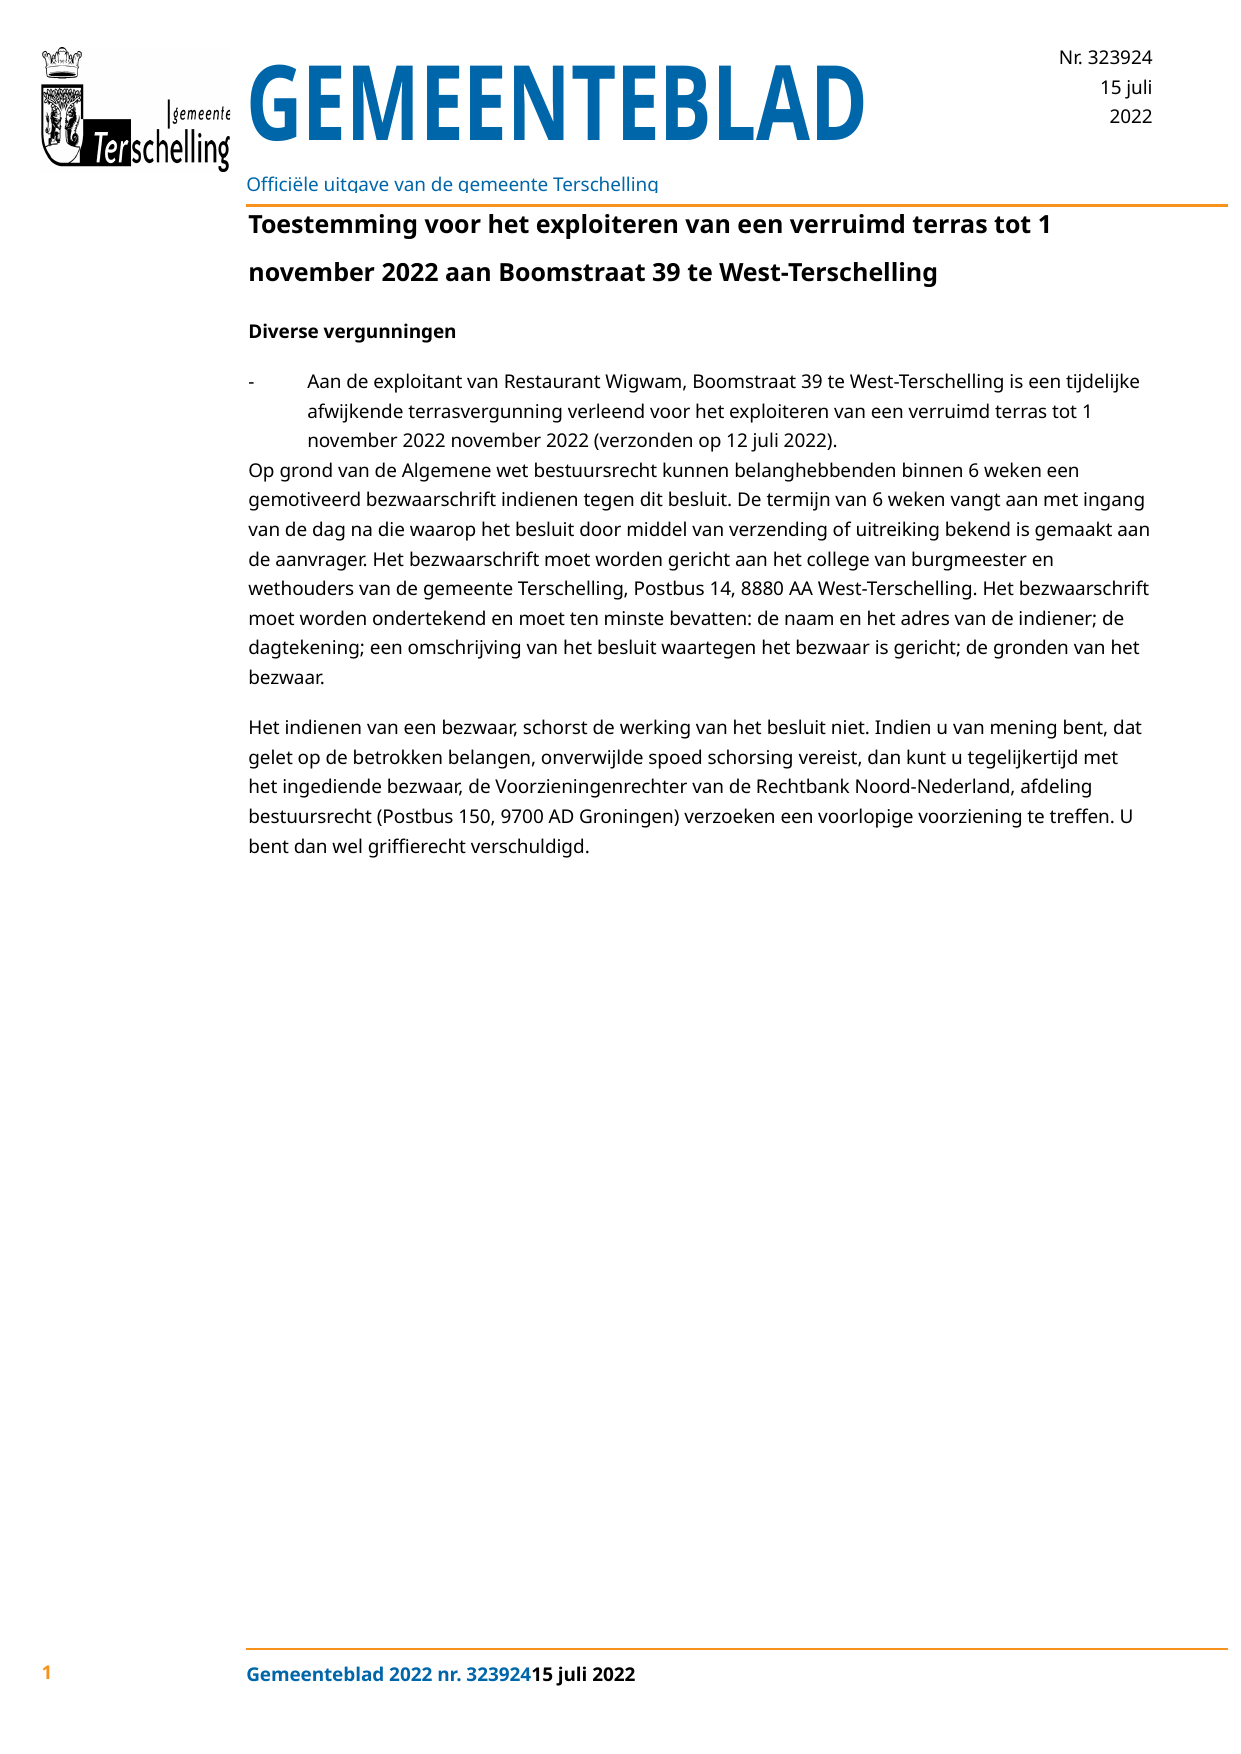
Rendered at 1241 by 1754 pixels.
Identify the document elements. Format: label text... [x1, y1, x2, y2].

list Aan de exploitant van Restaurant Wigwam, Boomstraat 39 te West-Terschelling is een tijdelijke afwijkende terrasvergunning verleend voor het exploiteren van een verruimd terras tot 1 november 2022 november 2022 (verzonden op 12 juli 2022). [248, 368, 1152, 453]
text Op grond van de Algemene wet bestuursrecht kunnen belanghebbenden binnen 6 weken een gemotiveerd bezwaarschrift indienen tegen dit besluit. De termijn van 6 weken vangt aan met ingang van de dag na die waarop het besluit door middel van verzending of uitreiking bekend is gemaakt aan de aanvrager. Het bezwaarschrift moet worden gericht aan het college van burgmeester en wethouders van de gemeente Terschelling, Postbus 14, 8880 AA West-Terschelling. Het bezwaarschrift moet worden ondertekend en moet ten minste bevatten: de naam en het adres van de indiener; de dagtekening; een omschrijving van het besluit waartegen het bezwaar is gericht; de gronden van het bezwaar. [248, 457, 1152, 690]
picture [41, 47, 231, 172]
text Het indienen van een bezwaar, schorst de werking van het besluit niet. Indien u van mening bent, dat gelet op de betrokken belangen, onverwijlde spoed schorsing vereist, dan kunt u tegelijkertijd met het ingediende bezwaar, de Voorzieningenrechter van de Rechtbank Noord-Nederland, afdeling bestuursrecht (Postbus 150, 9700 AD Groningen) verzoeken een voorlopige voorziening te treffen. U bent dan wel griffierecht verschuldigd. [248, 714, 1152, 859]
text Toestemming voor het exploiteren van een verruimd terras tot 1 november 2022 aan Boomstraat 39 te West-Terschelling [248, 207, 1152, 288]
text Diverse vergunningen [248, 318, 1152, 344]
